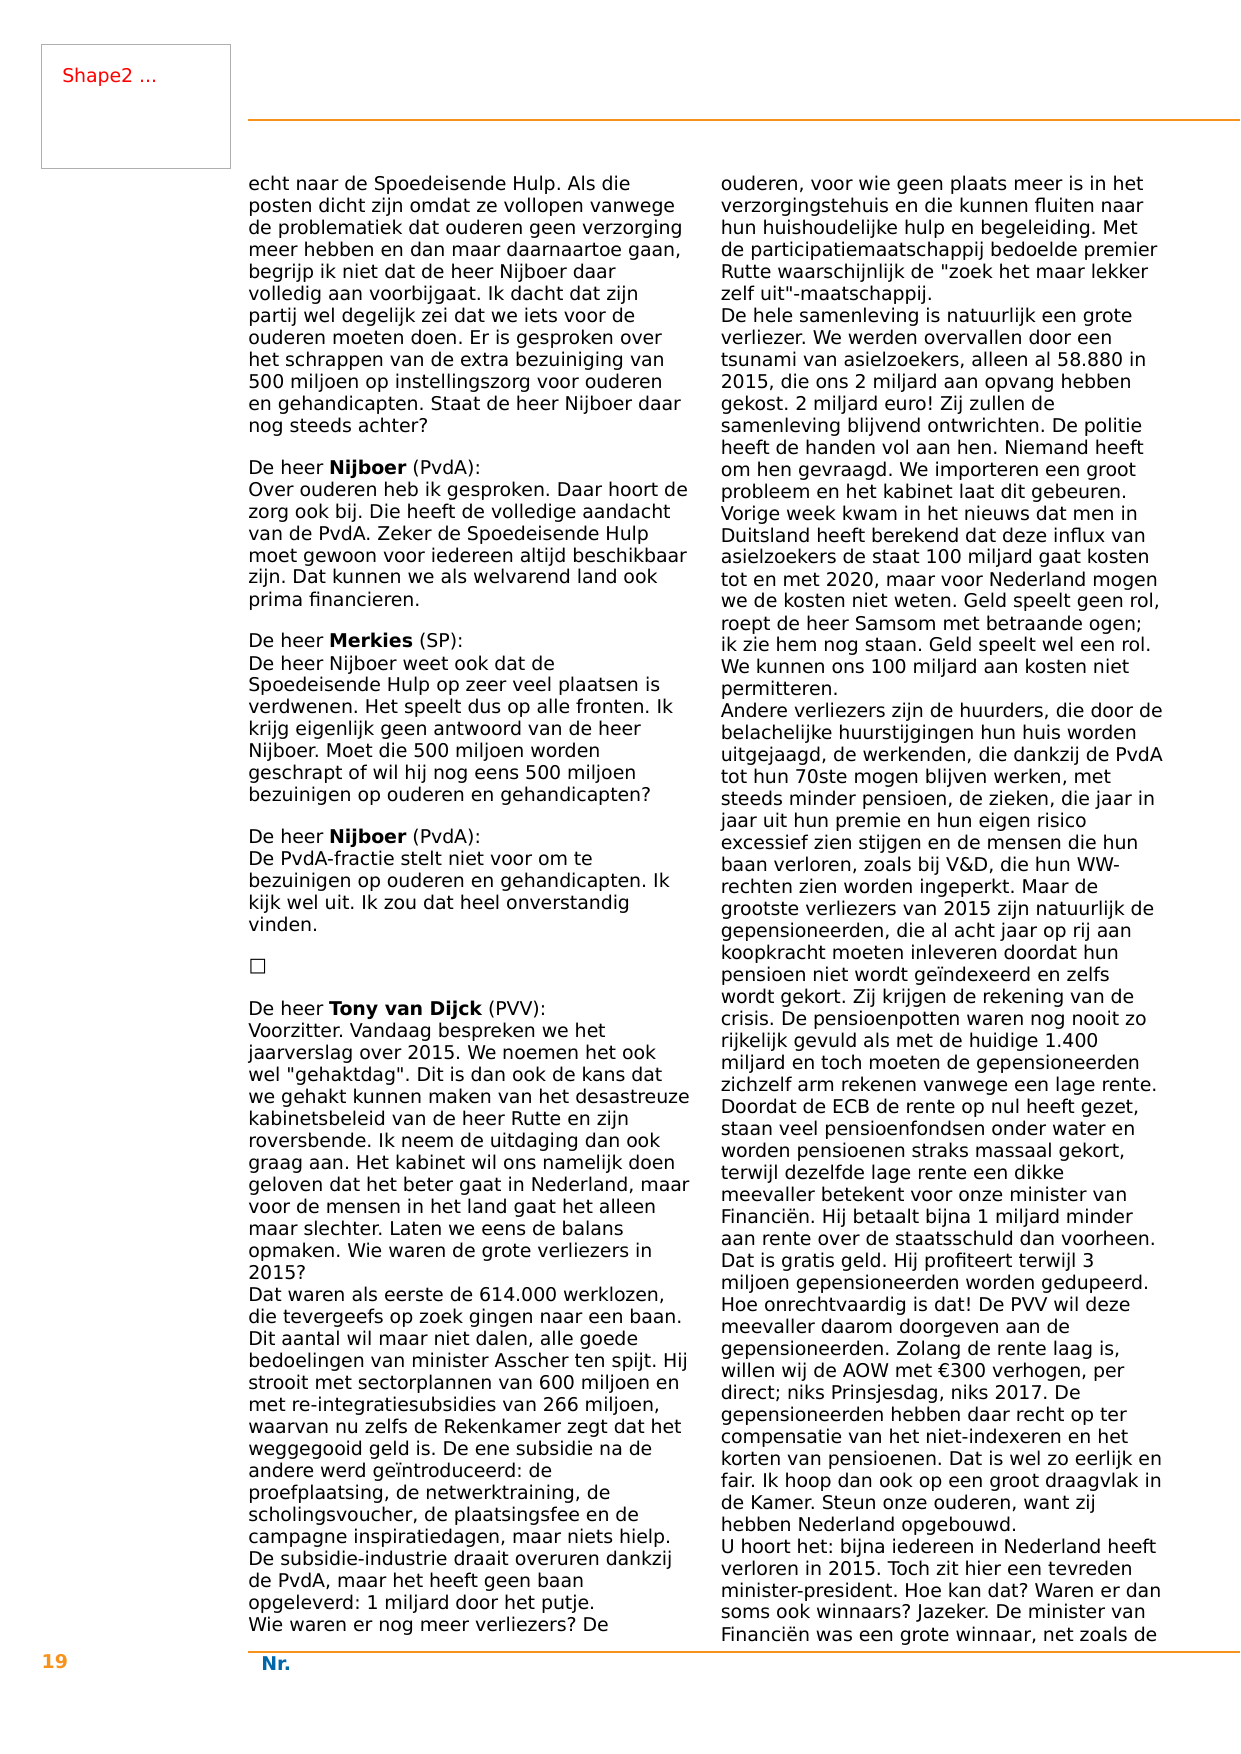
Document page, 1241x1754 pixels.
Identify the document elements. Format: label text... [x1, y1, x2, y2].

text Dat waren als eerste de 614.000 werklozen, die tevergeefs op zoek gingen naar een baan. Dit aantal wil maar niet dalen, alle goede bedoelingen van minister Asscher ten spijt. Hij strooit met sectorplannen van 600 miljoen en met re-integratiesubsidies van 266 miljoen, waarvan nu zelfs de Rekenkamer zegt dat het weggegooid geld is. De ene subsidie na de andere werd geïntroduceerd: de proefplaatsing, de netwerktraining, de scholingsvoucher, de plaatsingsfee en de campagne inspiratiedagen, maar niets hielp. De subsidie-industrie draait overuren dankzij de PvdA, maar het heeft geen baan opgeleverd: 1 miljard door het putje. [248, 1284, 691, 1613]
text De heer Tony van Dijck (PVV): [248, 998, 691, 1020]
text De heer Merkies (SP): [248, 630, 691, 652]
text Andere verliezers zijn de huurders, die door de belachelijke huurstijgingen hun huis worden uitgejaagd, de werkenden, die dankzij de PvdA tot hun 70ste mogen blijven werken, met steeds minder pensioen, de zieken, die jaar in jaar uit hun premie en hun eigen risico excessief zien stijgen en de mensen die hun baan verloren, zoals bij V&D, die hun WW-rechten zien worden ingeperkt. Maar de grootste verliezers van 2015 zijn natuurlijk de gepensioneerden, die al acht jaar op rij aan koopkracht moeten inleveren doordat hun pensioen niet wordt geïndexeerd en zelfs wordt gekort. Zij krijgen de rekening van de crisis. De pensioenpotten waren nog nooit zo rijkelijk gevuld als met de huidige 1.400 miljard en toch moeten de gepensioneerden zichzelf arm rekenen vanwege een lage rente. [721, 700, 1163, 1096]
text De PvdA-fractie stelt niet voor om te bezuinigen op ouderen en gehandicapten. Ik kijk wel uit. Ik zou dat heel onverstandig vinden. [248, 848, 691, 936]
text De heer Nijboer (PvdA): [248, 826, 691, 848]
text Over ouderen heb ik gesproken. Daar hoort de zorg ook bij. Die heeft de volledige aandacht van de PvdA. Zeker de Spoedeisende Hulp moet gewoon voor iedereen altijd beschikbaar zijn. Dat kunnen we als welvarend land ook prima financieren. [248, 478, 691, 610]
text Doordat de ECB de rente op nul heeft gezet, staan veel pensioenfondsen onder water en worden pensioenen straks massaal gekort, terwijl dezelfde lage rente een dikke meevaller betekent voor onze minister van Financiën. Hij betaalt bijna 1 miljard minder aan rente over de staatsschuld dan voorheen. Dat is gratis geld. Hij profiteert terwijl 3 miljoen gepensioneerden worden gedupeerd. Hoe onrechtvaardig is dat! De PVV wil deze meevaller daarom doorgeven aan de gepensioneerden. Zolang de rente laag is, willen wij de AOW met €300 verhogen, per direct; niks Prinsjesdag, niks 2017. De gepensioneerden hebben daar recht op ter compensatie van het niet-indexeren en het korten van pensioenen. Dat is wel zo eerlijk en fair. Ik hoop dan ook op een groot draagvlak in de Kamer. Steun onze ouderen, want zij hebben Nederland opgebouwd. [721, 1096, 1163, 1536]
text ouderen, voor wie geen plaats meer is in het verzorgingstehuis en die kunnen fluiten naar hun huishoudelijke hulp en begeleiding. Met de participatiemaatschappij bedoelde premier Rutte waarschijnlijk de "zoek het maar lekker zelf uit"-maatschappij. [721, 173, 1163, 305]
text ⬜ [248, 956, 691, 978]
text De hele samenleving is natuurlijk een grote verliezer. We werden overvallen door een tsunami van asielzoekers, alleen al 58.880 in 2015, die ons 2 miljard aan opvang hebben gekost. 2 miljard euro! Zij zullen de samenleving blijvend ontwrichten. De politie heeft de handen vol aan hen. Niemand heeft om hen gevraagd. We importeren een groot probleem en het kabinet laat dit gebeuren. Vorige week kwam in het nieuws dat men in Duitsland heeft berekend dat deze influx van asielzoekers de staat 100 miljard gaat kosten tot en met 2020, maar voor Nederland mogen we de kosten niet weten. Geld speelt geen rol, roept de heer Samsom met betraande ogen; ik zie hem nog staan. Geld speelt wel een rol. We kunnen ons 100 miljard aan kosten niet permitteren. [721, 305, 1163, 700]
text De heer Nijboer weet ook dat de Spoedeisende Hulp op zeer veel plaatsen is verdwenen. Het speelt dus op alle fronten. Ik krijg eigenlijk geen antwoord van de heer Nijboer. Moet die 500 miljoen worden geschrapt of wil hij nog eens 500 miljoen bezuinigen op ouderen en gehandicapten? [248, 652, 691, 806]
text De heer Nijboer (PvdA): [248, 457, 691, 478]
text U hoort het: bijna iedereen in Nederland heeft verloren in 2015. Toch zit hier een tevreden minister-president. Hoe kan dat? Waren er dan soms ook winnaars? Jazeker. De minister van Financiën was een grote winnaar, net zoals de [721, 1536, 1163, 1645]
text Voorzitter. Vandaag bespreken we het jaarverslag over 2015. We noemen het ook wel "gehaktdag". Dit is dan ook de kans dat we gehakt kunnen maken van het desastreuze kabinetsbeleid van de heer Rutte en zijn roversbende. Ik neem de uitdaging dan ook graag aan. Het kabinet wil ons namelijk doen geloven dat het beter gaat in Nederland, maar voor de mensen in het land gaat het alleen maar slechter. Laten we eens de balans opmaken. Wie waren de grote verliezers in 2015? [248, 1020, 691, 1284]
text Wie waren er nog meer verliezers? De [248, 1613, 691, 1636]
text echt naar de Spoedeisende Hulp. Als die posten dicht zijn omdat ze vollopen vanwege de problematiek dat ouderen geen verzorging meer hebben en dan maar daarnaartoe gaan, begrijp ik niet dat de heer Nijboer daar volledig aan voorbijgaat. Ik dacht dat zijn partij wel degelijk zei dat we iets voor de ouderen moeten doen. Er is gesproken over het schrappen van de extra bezuiniging van 500 miljoen op instellingszorg voor ouderen en gehandicapten. Staat de heer Nijboer daar nog steeds achter? [248, 173, 691, 437]
